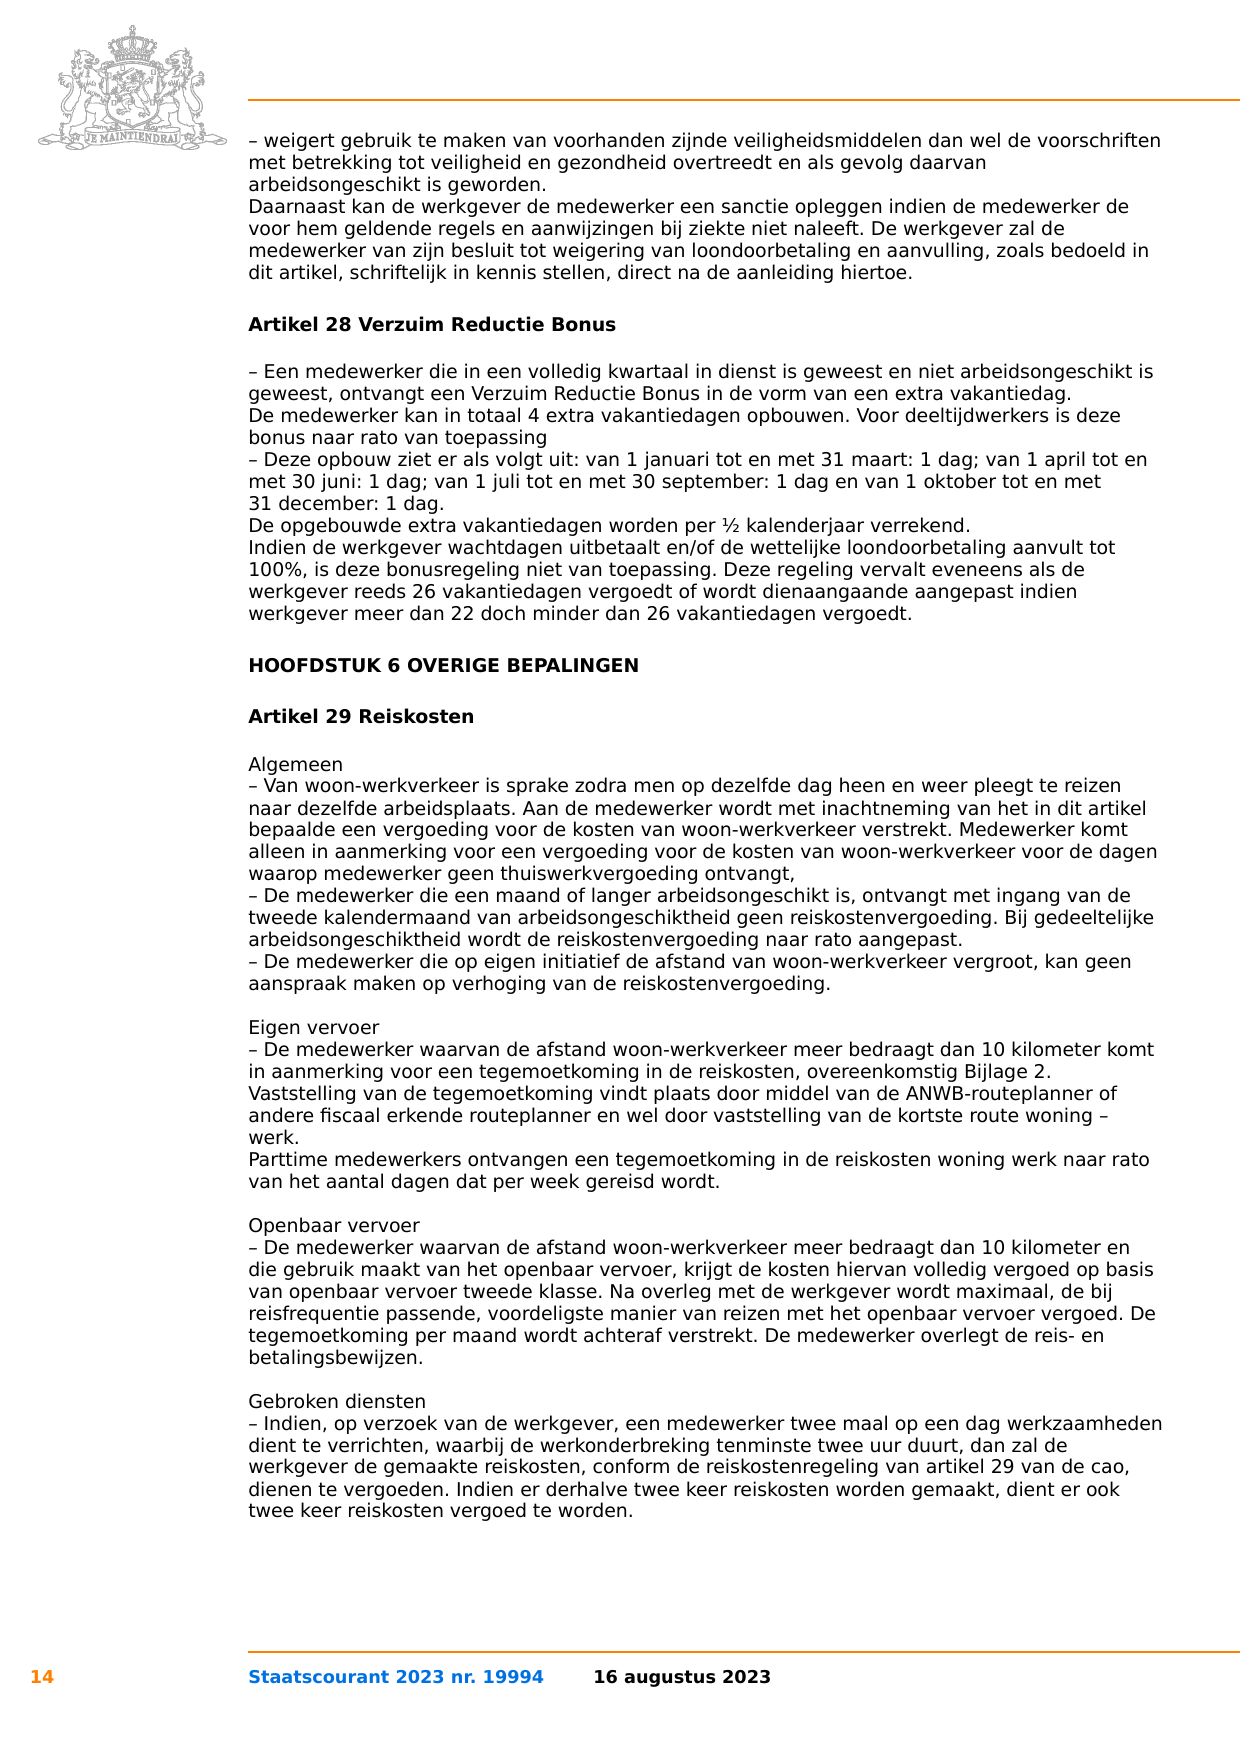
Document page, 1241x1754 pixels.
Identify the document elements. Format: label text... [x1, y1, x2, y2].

text De medewerker kan in totaal 4 extra vakantiedagen opbouwen. Voor deeltijdwerkers is deze bonus naar rato van toepassing [248, 405, 1163, 449]
text – Indien, op verzoek van de werkgever, een medewerker twee maal op een dag werkzaamheden dient te verrichten, waarbij de werkonderbreking tenminste twee uur duurt, dan zal de werkgever de gemaakte reiskosten, conform de reiskostenregeling van artikel 29 van de cao, dienen te vergoeden. Indien er derhalve twee keer reiskosten worden gemaakt, dient er ook twee keer reiskosten vergoed te worden. [248, 1412, 1163, 1522]
text – Van woon-werkverkeer is sprake zodra men op dezelfde dag heen en weer pleegt te reizen naar dezelfde arbeidsplaats. Aan de medewerker wordt met inachtneming van het in dit artikel bepaalde een vergoeding voor de kosten van woon-werkverkeer verstrekt. Medewerker komt alleen in aanmerking voor een vergoeding voor de kosten van woon-werkverkeer voor de dagen waarop medewerker geen thuiswerkvergoeding ontvangt, [248, 775, 1163, 885]
text – weigert gebruik te maken van voorhanden zijnde veiligheidsmiddelen dan wel de voorschriften met betrekking tot veiligheid en gezondheid overtreedt en als gevolg daarvan arbeidsongeschikt is geworden. [248, 130, 1163, 196]
subtitle Eigen vervoer [248, 1017, 1163, 1039]
text Indien de werkgever wachtdagen uitbetaalt en/of de wettelijke loondoorbetaling aanvult tot 100%, is deze bonusregeling niet van toepassing. Deze regeling vervalt eveneens als de werkgever reeds 26 vakantiedagen vergoedt of wordt dienaangaande aangepast indien werkgever meer dan 22 doch minder dan 26 vakantiedagen vergoedt. [248, 537, 1163, 624]
text – De medewerker die een maand of langer arbeidsongeschikt is, ontvangt met ingang van de tweede kalendermaand van arbeidsongeschiktheid geen reiskostenvergoeding. Bij gedeeltelijke arbeidsongeschiktheid wordt de reiskostenvergoeding naar rato aangepast. [248, 885, 1163, 951]
text – Deze opbouw ziet er als volgt uit: van 1 januari tot en met 31 maart: 1 dag; van 1 april tot en met 30 juni: 1 dag; van 1 juli tot en met 30 september: 1 dag en van 1 oktober tot en met 31 december: 1 dag. [248, 449, 1163, 514]
picture [38, 25, 227, 150]
text Daarnaast kan de werkgever de medewerker een sanctie opleggen indien de medewerker de voor hem geldende regels en aanwijzingen bij ziekte niet naleeft. De werkgever zal de medewerker van zijn besluit tot weigering van loondoorbetaling en aanvulling, zoals bedoeld in dit artikel, schriftelijk in kennis stellen, direct na de aanleiding hiertoe. [248, 196, 1163, 284]
subtitle HOOFDSTUK 6 OVERIGE BEPALINGEN [248, 654, 1163, 676]
text De opgebouwde extra vakantiedagen worden per ½ kalenderjaar verrekend. [248, 514, 1163, 537]
subtitle Artikel 29 Reiskosten [248, 706, 1163, 728]
text – De medewerker die op eigen initiatief de afstand van woon-werkverkeer vergroot, kan geen aanspraak maken op verhoging van de reiskostenvergoeding. [248, 951, 1163, 995]
subtitle Algemeen [248, 753, 1163, 775]
subtitle Openbaar vervoer [248, 1215, 1163, 1237]
text Vaststelling van de tegemoetkoming vindt plaats door middel van de ANWB-routeplanner of andere fiscaal erkende routeplanner en wel door vaststelling van de kortste route woning – werk. [248, 1083, 1163, 1149]
subtitle Artikel 28 Verzuim Reductie Bonus [248, 314, 1163, 336]
subtitle Gebroken diensten [248, 1391, 1163, 1412]
text – De medewerker waarvan de afstand woon-werkverkeer meer bedraagt dan 10 kilometer en die gebruik maakt van het openbaar vervoer, krijgt de kosten hiervan volledig vergoed op basis van openbaar vervoer tweede klasse. Na overleg met de werkgever wordt maximaal, de bij reisfrequentie passende, voordeligste manier van reizen met het openbaar vervoer vergoed. De tegemoetkoming per maand wordt achteraf verstrekt. De medewerker overlegt de reis- en betalingsbewijzen. [248, 1237, 1163, 1369]
text Parttime medewerkers ontvangen een tegemoetkoming in de reiskosten woning werk naar rato van het aantal dagen dat per week gereisd wordt. [248, 1149, 1163, 1193]
text – Een medewerker die in een volledig kwartaal in dienst is geweest en niet arbeidsongeschikt is geweest, ontvangt een Verzuim Reductie Bonus in de vorm van een extra vakantiedag. [248, 361, 1163, 405]
text – De medewerker waarvan de afstand woon-werkverkeer meer bedraagt dan 10 kilometer komt in aanmerking voor een tegemoetkoming in de reiskosten, overeenkomstig Bijlage 2. [248, 1039, 1163, 1083]
